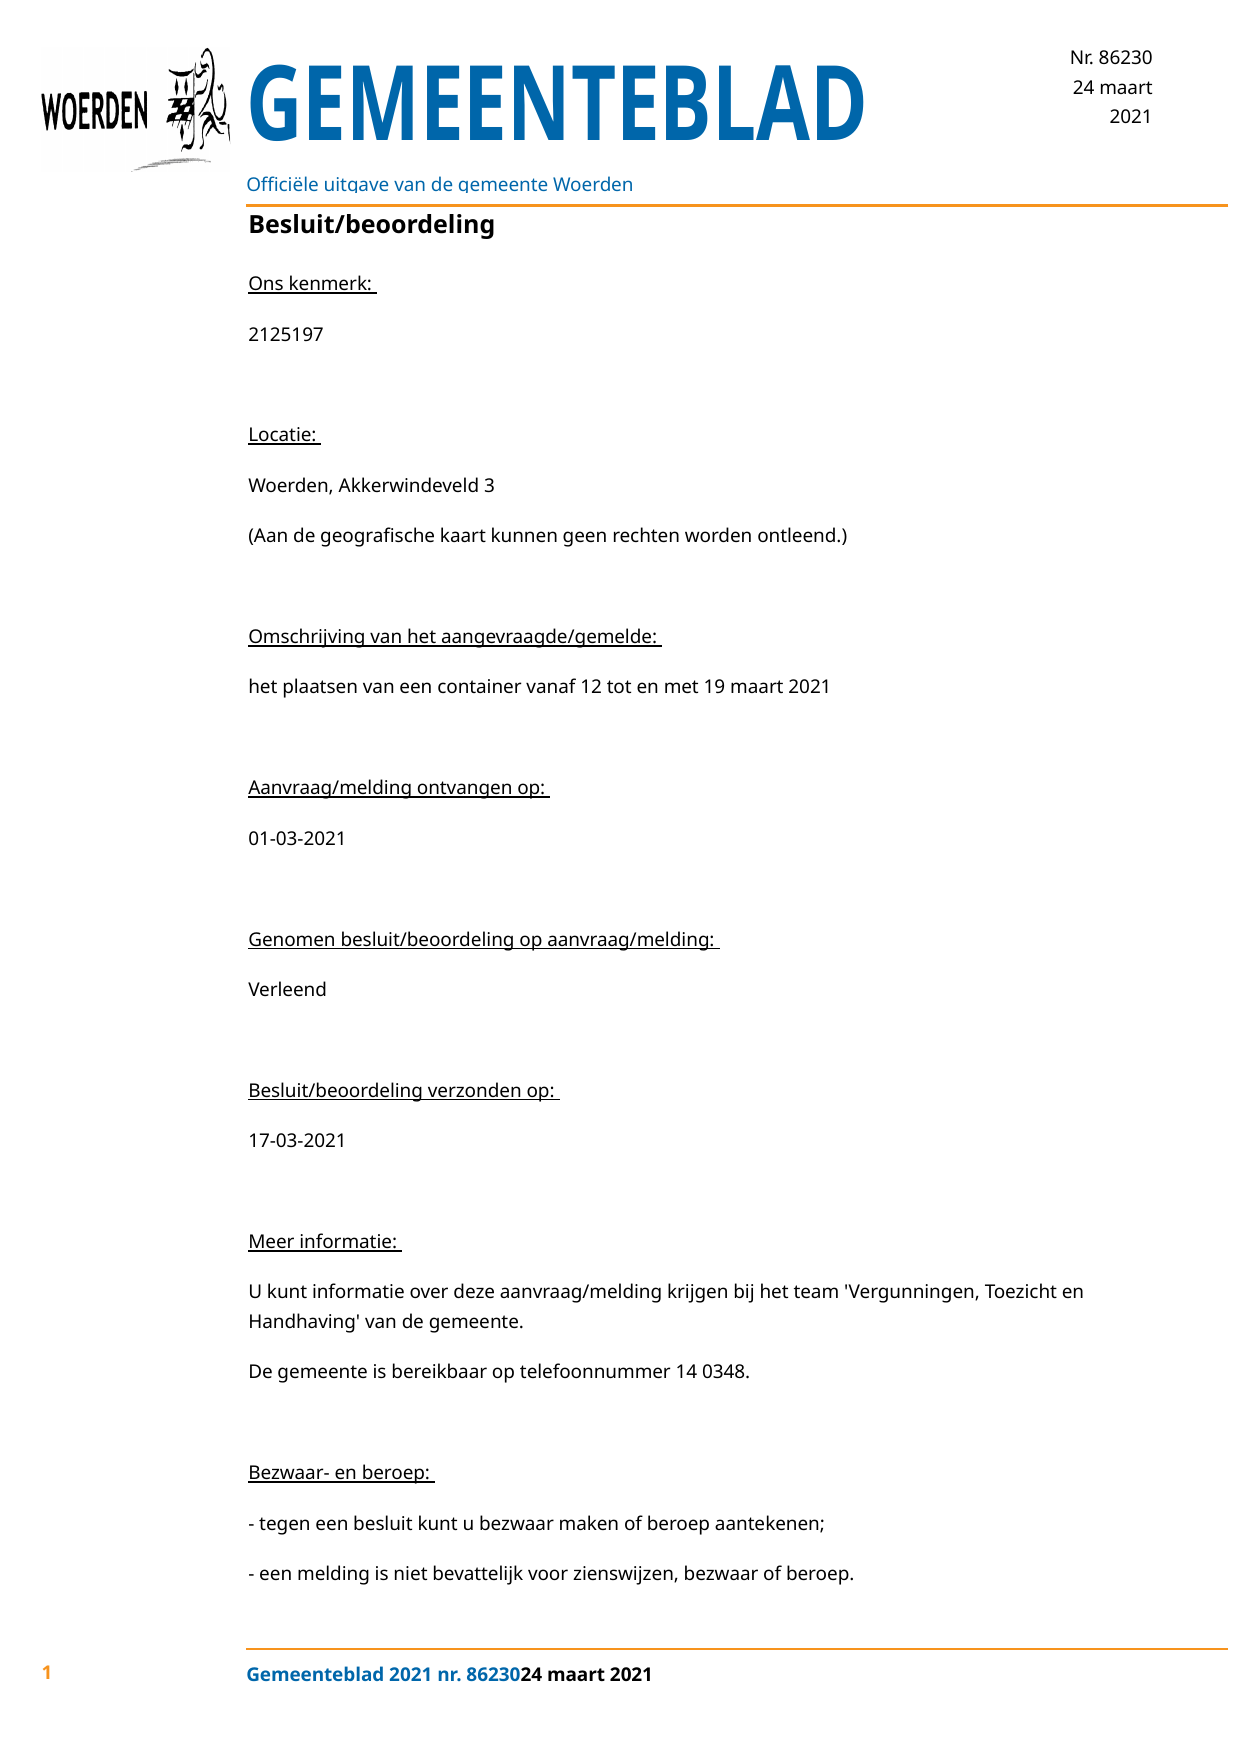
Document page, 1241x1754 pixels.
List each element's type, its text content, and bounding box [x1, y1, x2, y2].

text Locatie: [248, 422, 1152, 447]
text Woerden, Akkerwindeveld 3 [248, 472, 1152, 498]
text het plaatsen van een container vanaf 12 tot en met 19 maart 2021 [248, 674, 1152, 699]
text Besluit/beoordeling [248, 207, 1152, 241]
text - een melding is niet bevattelijk voor zienswijzen, bezwaar of beroep. [248, 1560, 1152, 1586]
text - tegen een besluit kunt u bezwaar maken of beroep aantekenen; [248, 1510, 1152, 1536]
text Ons kenmerk: [248, 270, 1152, 296]
text Genomen besluit/beoordeling op aanvraag/melding: [248, 926, 1152, 951]
text 2125197 [248, 321, 1152, 346]
text (Aan de geografische kaart kunnen geen rechten worden ontleend.) [248, 522, 1152, 548]
text Besluit/beoordeling verzonden op: [248, 1077, 1152, 1103]
text 17-03-2021 [248, 1127, 1152, 1153]
text De gemeente is bereikbaar op telefoonnummer 14 0348. [248, 1359, 1152, 1384]
text Bezwaar- en beroep: [248, 1459, 1152, 1485]
text Omschrijving van het aangevraagde/gemelde: [248, 623, 1152, 649]
picture [41, 47, 231, 172]
text U kunt informatie over deze aanvraag/melding krijgen bij het team 'Vergunningen, Toezicht en Handhaving' van de gemeente. [248, 1279, 1152, 1334]
text Aanvraag/melding ontvangen op: [248, 774, 1152, 800]
text Meer informatie: [248, 1228, 1152, 1254]
text 01-03-2021 [248, 825, 1152, 851]
text Verleend [248, 976, 1152, 1002]
